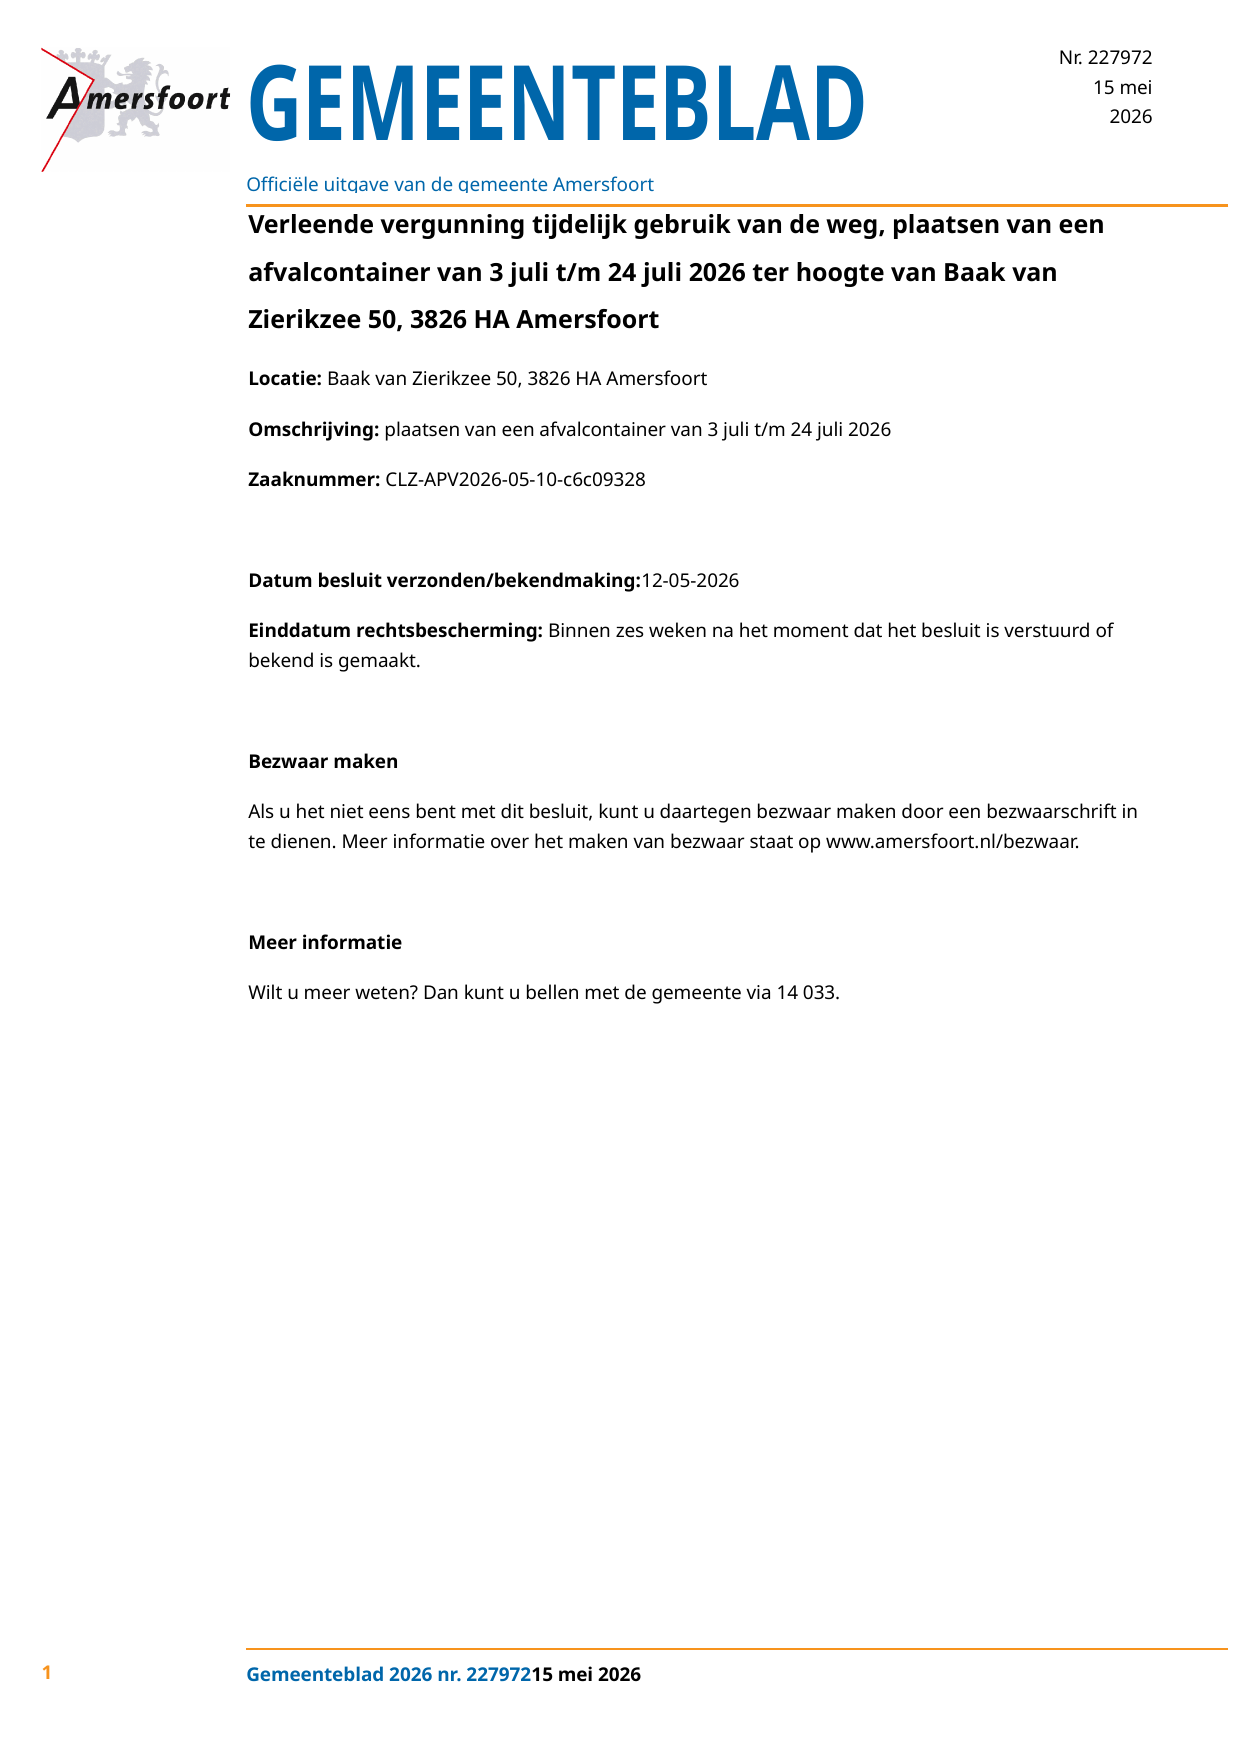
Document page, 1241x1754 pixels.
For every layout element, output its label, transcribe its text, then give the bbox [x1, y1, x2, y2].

text Zaaknummer: CLZ-APV2026-05-10-c6c09328 [248, 466, 1152, 492]
text Omschrijving: plaatsen van een afvalcontainer van 3 juli t/m 24 juli 2026 [248, 416, 1152, 442]
picture [41, 47, 231, 172]
text Datum besluit verzonden/bekendmaking:12-05-2026 [248, 567, 1152, 593]
text Wilt u meer weten? Dan kunt u bellen met de gemeente via 14 033. [248, 979, 1152, 1005]
text Verleende vergunning tijdelijk gebruik van de weg, plaatsen van een afvalcontainer van 3 juli t/m 24 juli 2026 ter hoogte van Baak van Zierikzee 50, 3826 HA Amersfoort [248, 207, 1152, 336]
text Locatie: Baak van Zierikzee 50, 3826 HA Amersfoort [248, 366, 1152, 391]
text Als u het niet eens bent met dit besluit, kunt u daartegen bezwaar maken door een bezwaarschrift in te dienen. Meer informatie over het maken van bezwaar staat op www.amersfoort.nl/bezwaar. [248, 798, 1152, 854]
text Bezwaar maken [248, 748, 1152, 774]
text Einddatum rechtsbescherming: Binnen zes weken na het moment dat het besluit is verstuurd of bekend is gemaakt. [248, 618, 1152, 673]
text Meer informatie [248, 929, 1152, 954]
